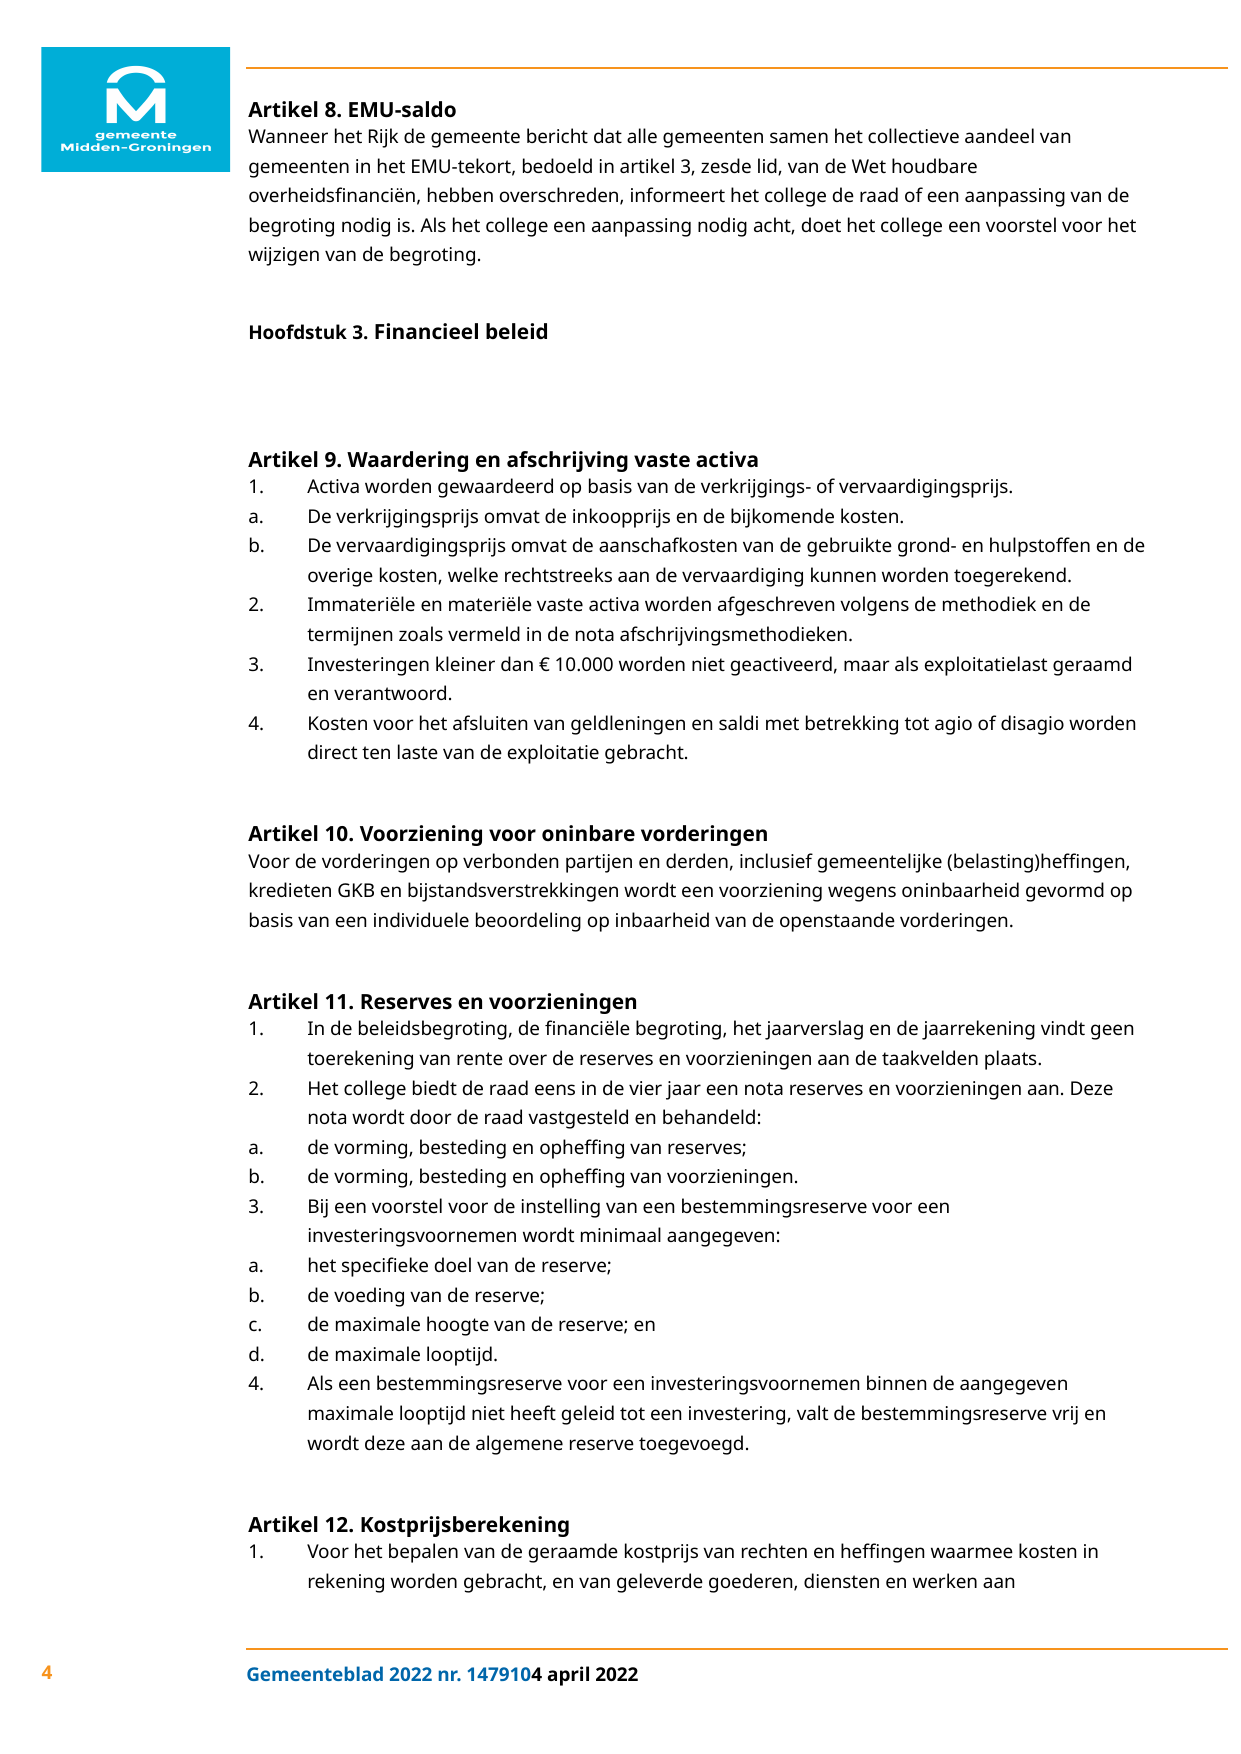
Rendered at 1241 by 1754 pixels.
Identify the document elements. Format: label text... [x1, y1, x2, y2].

text Hoofdstuk 3. Financieel beleid [248, 317, 1152, 345]
list de vorming, besteding en opheffing van reserves; [248, 1134, 1152, 1160]
text Artikel 12. Kostprijsberekening [248, 1510, 1152, 1538]
text Artikel 9. Waardering en afschrijving vaste activa [248, 445, 1152, 473]
list Als een bestemmingsreserve voor een investeringsvoornemen binnen de aangegeven maximale looptijd niet heeft geleid tot een investering, valt de bestemmingsreserve vrij en wordt deze aan de algemene reserve toegevoegd. [248, 1371, 1152, 1456]
list Bij een voorstel voor de instelling van een bestemmingsreserve voor een investeringsvoornemen wordt minimaal aangegeven: [248, 1193, 1152, 1248]
picture [184, 146, 190, 153]
list De vervaardigingsprijs omvat de aanschafkosten van de gebruikte grond- en hulpstoffen en de overige kosten, welke rechtstreeks aan de vervaardiging kunnen worden toegerekend. [248, 532, 1152, 588]
list Het college biedt de raad eens in de vier jaar een nota reserves en voorzieningen aan. Deze nota wordt door de raad vastgesteld en behandeld: [248, 1075, 1152, 1130]
text Artikel 11. Reserves en voorzieningen [248, 987, 1152, 1016]
text Artikel 8. EMU-saldo [248, 95, 1152, 123]
list de maximale hoogte van de reserve; en [248, 1311, 1152, 1337]
list het specifieke doel van de reserve; [248, 1252, 1152, 1278]
text Artikel 10. Voorziening voor oninbare vorderingen [248, 819, 1152, 848]
picture [108, 66, 164, 82]
list Voor het bepalen van de geraamde kostprijs van rechten en heffingen waarmee kosten in rekening worden gebracht, en van geleverde goederen, diensten en werken aan [248, 1538, 1152, 1593]
text Voor de vorderingen op verbonden partijen en derden, inclusief gemeentelijke (belasting)heffingen, kredieten GKB en bijstandsverstrekkingen wordt een voorziening wegens oninbaarheid gevormd op basis van een individuele beoordeling op inbaarheid van de openstaande vorderingen. [248, 848, 1152, 933]
text Wanneer het Rijk de gemeente bericht dat alle gemeenten samen het collectieve aandeel van gemeenten in het EMU-tekort, bedoeld in artikel 3, zesde lid, van de Wet houdbare overheidsfinanciën, hebben overschreden, informeert het college de raad of een aanpassing van de begroting nodig is. Als het college een aanpassing nodig acht, doet het college een voorstel voor het wijzigen van de begroting. [248, 123, 1152, 267]
list Immateriële en materiële vaste activa worden afgeschreven volgens de methodiek en de termijnen zoals vermeld in de nota afschrijvingsmethodieken. [248, 592, 1152, 647]
list De verkrijgingsprijs omvat de inkoopprijs en de bijkomende kosten. [248, 503, 1152, 529]
picture [107, 89, 165, 122]
list de voeding van de reserve; [248, 1282, 1152, 1308]
list de maximale looptijd. [248, 1341, 1152, 1367]
list In de beleidsbegroting, de financiële begroting, het jaarverslag en de jaarrekening vindt geen toerekening van rente over de reserves en voorzieningen aan de taakvelden plaats. [248, 1016, 1152, 1071]
list Kosten voor het afsluiten van geldleningen en saldi met betrekking tot agio of disagio worden direct ten laste van de exploitatie gebracht. [248, 710, 1152, 765]
list Activa worden gewaardeerd op basis van de verkrijgings- of vervaardigingsprijs. [248, 473, 1152, 499]
list Investeringen kleiner dan € 10.000 worden niet geactiveerd, maar als exploitatielast geraamd en verantwoord. [248, 651, 1152, 706]
list de vorming, besteding en opheffing van voorzieningen. [248, 1163, 1152, 1189]
